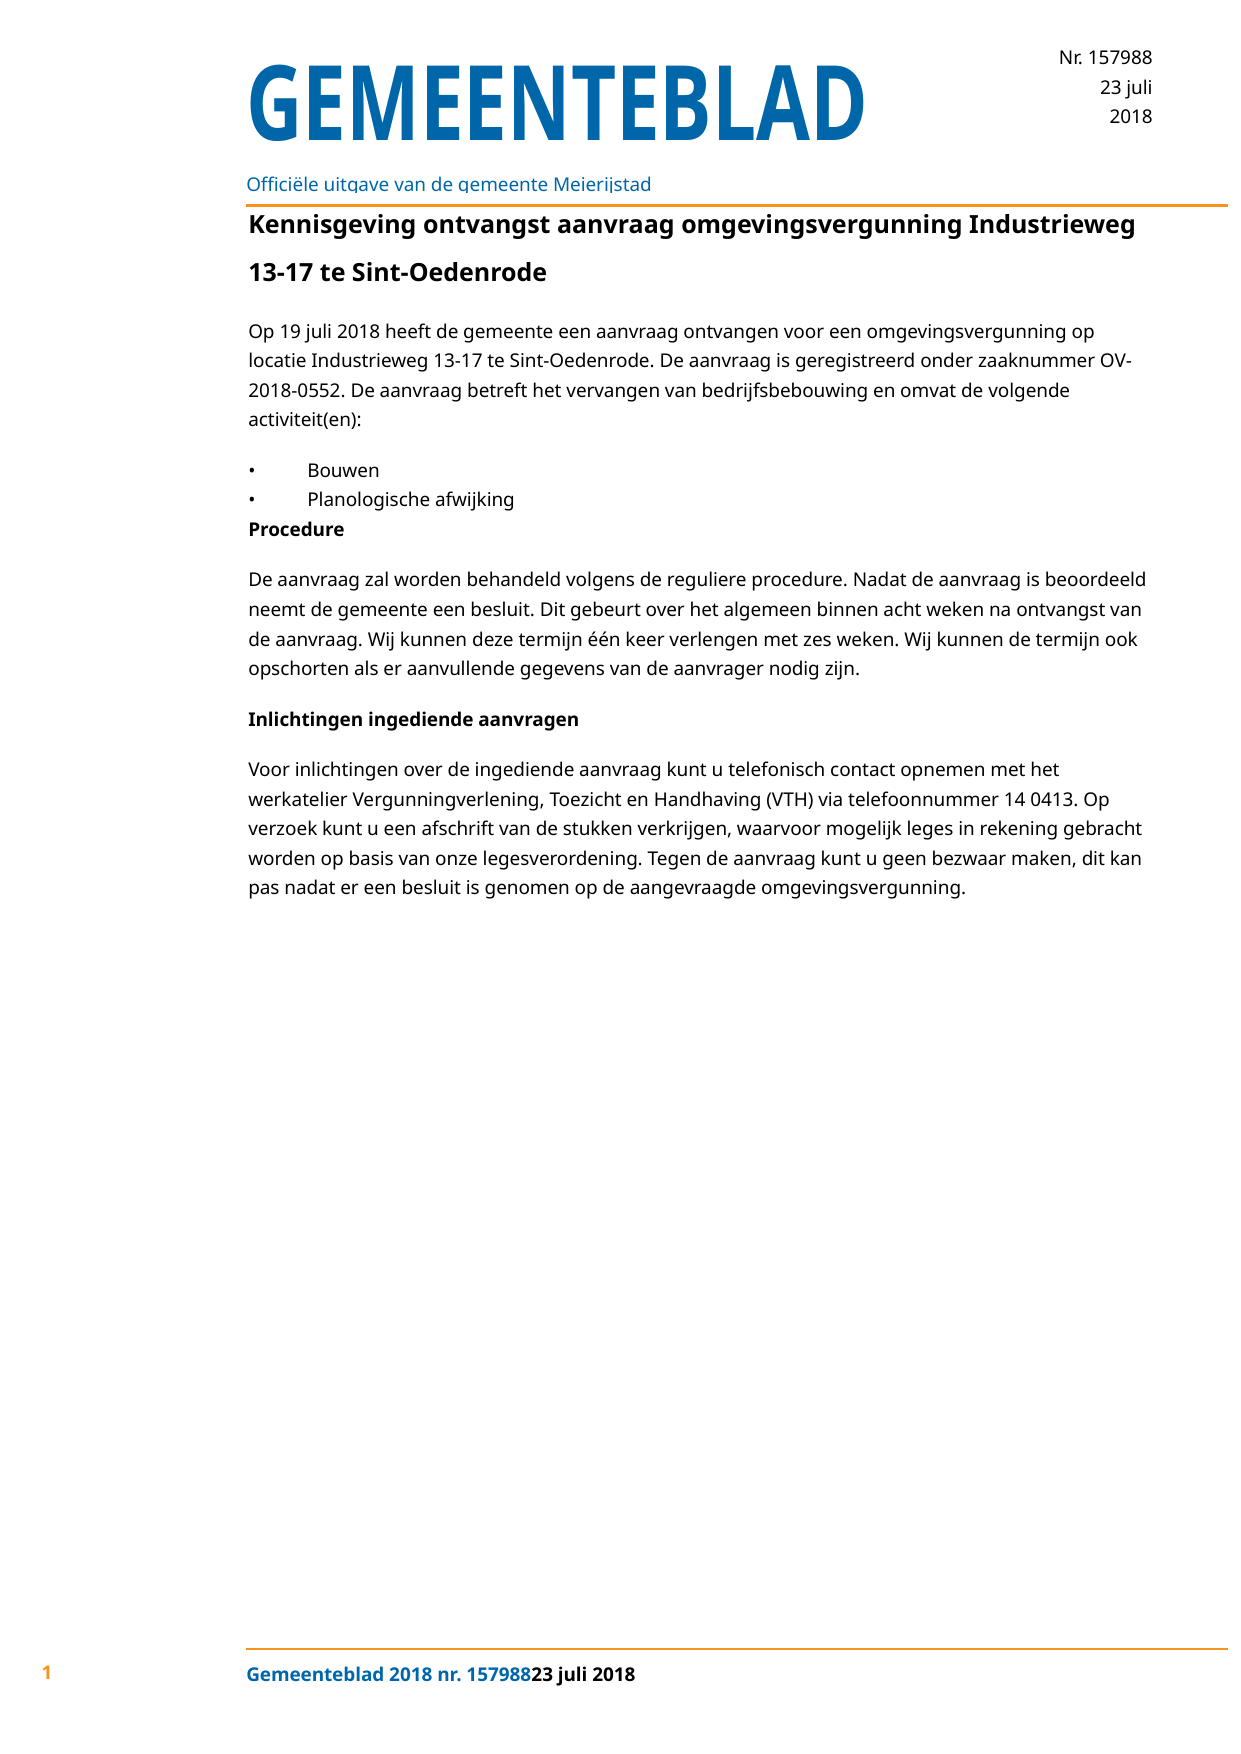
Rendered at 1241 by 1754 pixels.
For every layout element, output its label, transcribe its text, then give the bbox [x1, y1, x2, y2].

text Voor inlichtingen over de ingediende aanvraag kunt u telefonisch contact opnemen met het werkatelier Vergunningverlening, Toezicht en Handhaving (VTH) via telefoonnummer 14 0413. Op verzoek kunt u een afschrift van de stukken verkrijgen, waarvoor mogelijk leges in rekening gebracht worden op basis van onze legesverordening. Tegen de aanvraag kunt u geen bezwaar maken, dit kan pas nadat er een besluit is genomen op de aangevraagde omgevingsvergunning. [248, 756, 1152, 900]
text De aanvraag zal worden behandeld volgens de reguliere procedure. Nadat de aanvraag is beoordeeld neemt de gemeente een besluit. Dit gebeurt over het algemeen binnen acht weken na ontvangst van de aanvraag. Wij kunnen deze termijn één keer verlengen met zes weken. Wij kunnen de termijn ook opschorten als er aanvullende gegevens van de aanvrager nodig zijn. [248, 567, 1152, 681]
text Op 19 juli 2018 heeft de gemeente een aanvraag ontvangen voor een omgevingsvergunning op locatie Industrieweg 13-17 te Sint-Oedenrode. De aanvraag is geregistreerd onder zaaknummer OV-2018-0552. De aanvraag betreft het vervangen van bedrijfsbebouwing en omvat de volgende activiteit(en): [248, 318, 1152, 432]
text Procedure [248, 516, 1152, 542]
list Bouwen [248, 457, 1152, 483]
picture [41, 47, 231, 172]
text Inlichtingen ingediende aanvragen [248, 706, 1152, 732]
list Planologische afwijking [248, 487, 1152, 512]
text Kennisgeving ontvangst aanvraag omgevingsvergunning Industrieweg 13-17 te Sint-Oedenrode [248, 207, 1152, 288]
